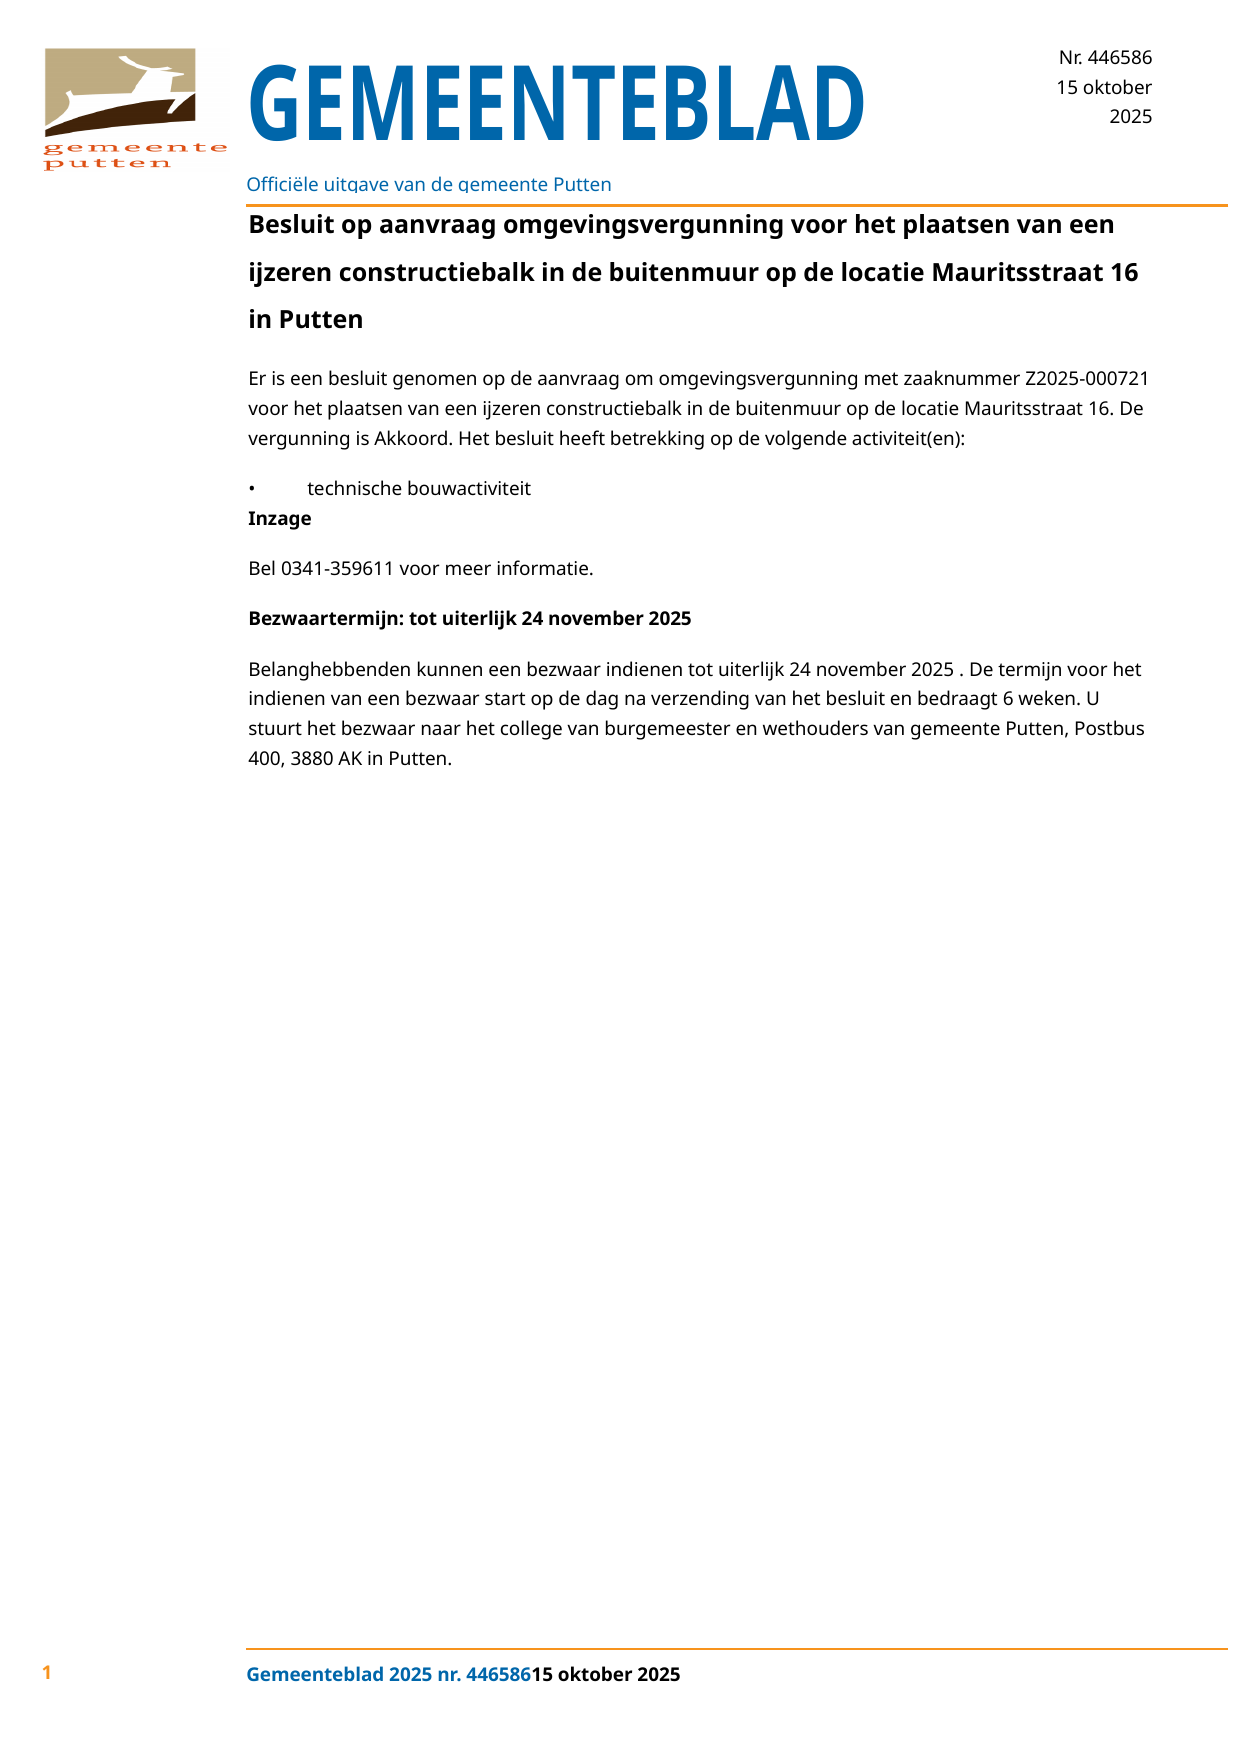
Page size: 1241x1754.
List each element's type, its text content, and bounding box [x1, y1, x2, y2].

text Bezwaartermijn: tot uiterlijk 24 november 2025 [248, 606, 1152, 631]
text Inzage [248, 505, 1152, 530]
text Er is een besluit genomen op de aanvraag om omgevingsvergunning met zaaknummer Z2025-000721 voor het plaatsen van een ijzeren constructiebalk in de buitenmuur op de locatie Mauritsstraat 16. De vergunning is Akkoord. Het besluit heeft betrekking op de volgende activiteit(en): [248, 366, 1152, 450]
text Besluit op aanvraag omgevingsvergunning voor het plaatsen van een ijzeren constructiebalk in de buitenmuur op de locatie Mauritsstraat 16 in Putten [248, 207, 1152, 336]
text Belanghebbenden kunnen een bezwaar indienen tot uiterlijk 24 november 2025 . De termijn voor het indienen van een bezwaar start op de dag na verzending van het besluit en bedraagt 6 weken. U stuurt het bezwaar naar het college van burgemeester en wethouders van gemeente Putten, Postbus 400, 3880 AK in Putten. [248, 656, 1152, 770]
list technische bouwactiviteit [248, 475, 1152, 501]
picture [41, 47, 231, 172]
text Bel 0341-359611 voor meer informatie. [248, 555, 1152, 581]
